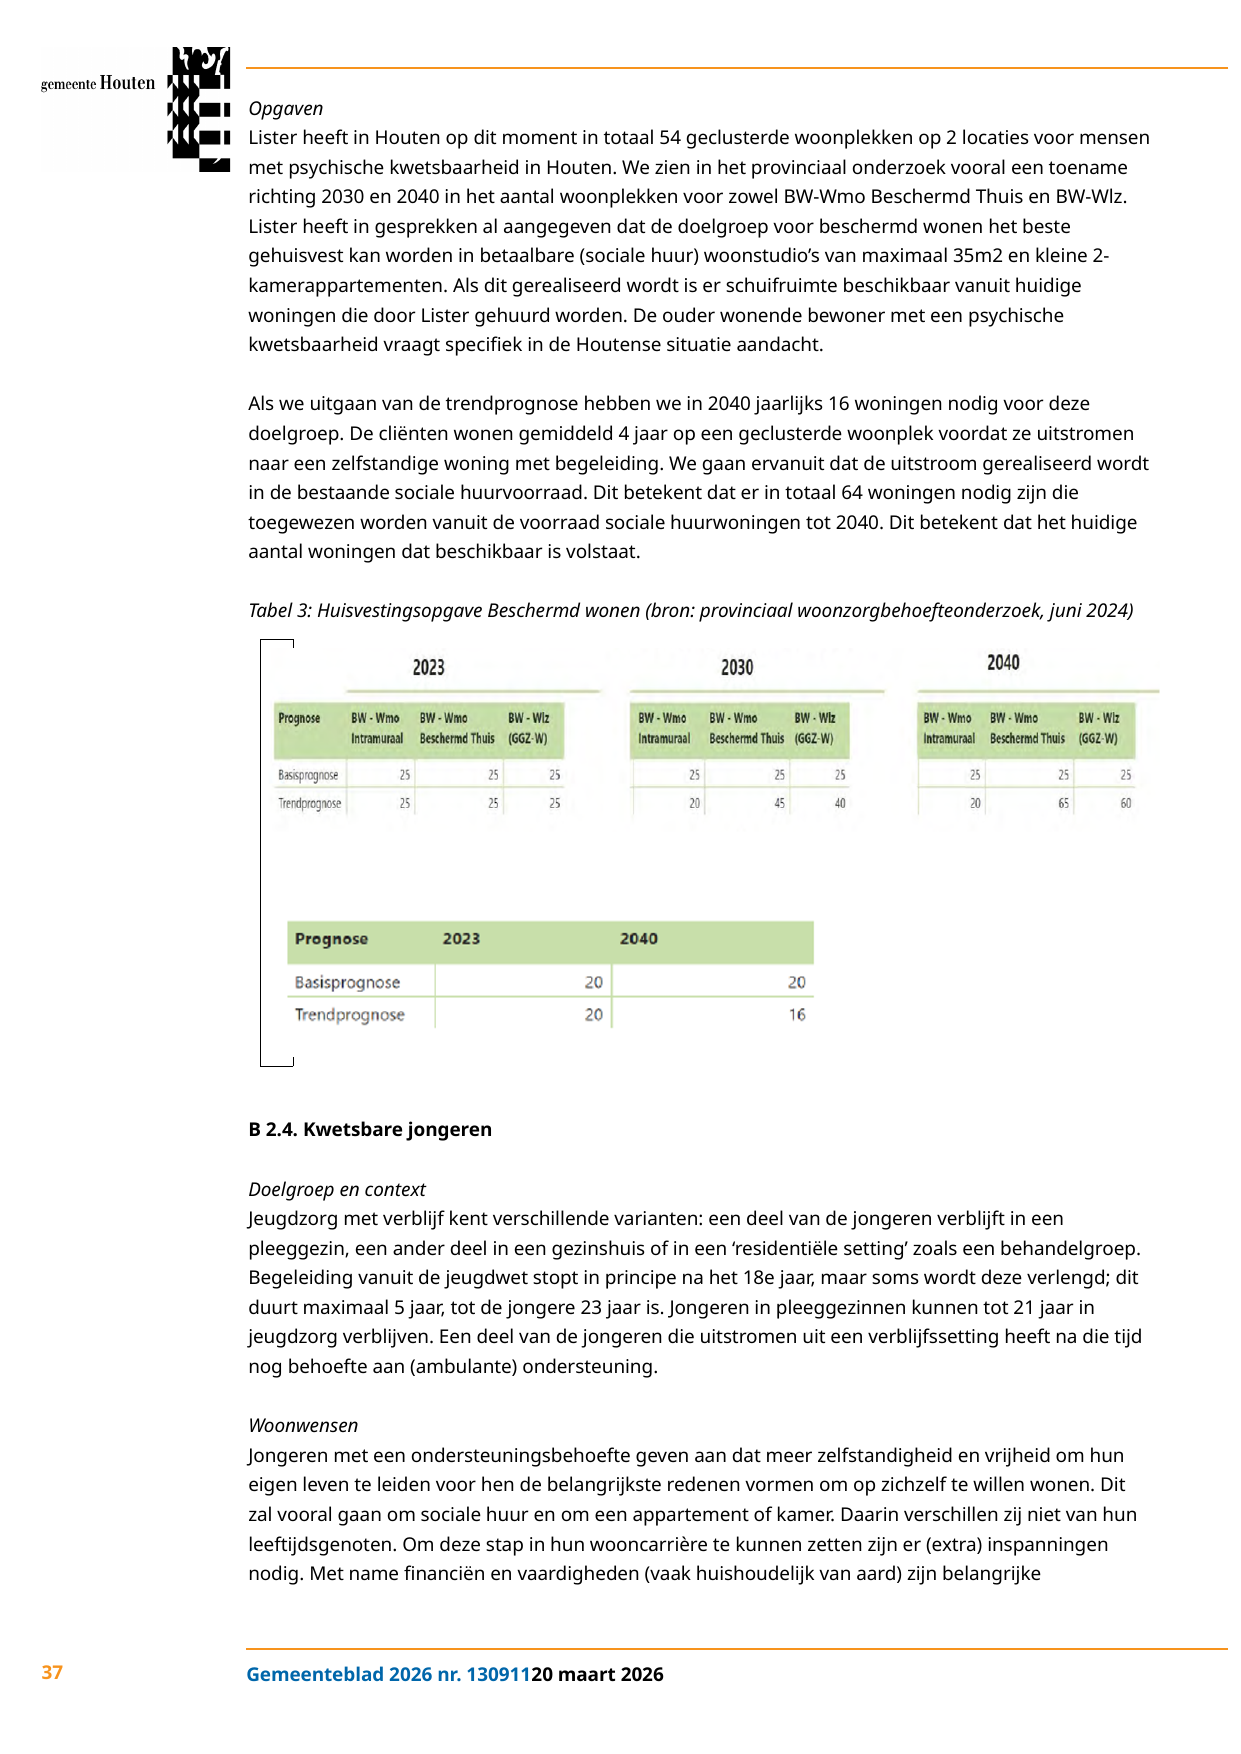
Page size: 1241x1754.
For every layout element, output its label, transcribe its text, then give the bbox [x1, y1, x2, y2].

text Jongeren met een ondersteuningsbehoefte geven aan dat meer zelfstandigheid en vrijheid om hun eigen leven te leiden voor hen de belangrijkste redenen vormen om op zichzelf te willen wonen. Dit zal vooral gaan om sociale huur en om een appartement of kamer. Daarin verschillen zij niet van hun leeftijdsgenoten. Om deze stap in hun wooncarrière te kunnen zetten zijn er (extra) inspanningen nodig. Met name financiën en vaardigheden (vaak huishoudelijk van aard) zijn belangrijke [248, 1442, 1152, 1586]
text Jeugdzorg met verblijf kent verschillende varianten: een deel van de jongeren verblijft in een pleeggezin, een ander deel in een gezinshuis of in een ‘residentiële setting’ zoals een behandelgroep. Begeleiding vanuit de jeugdwet stopt in principe na het 18e jaar, maar soms wordt deze verlengd; dit duurt maximaal 5 jaar, tot de jongere 23 jaar is. Jongeren in pleeggezinnen kunnen tot 21 jaar in jeugdzorg verblijven. Een deel van de jongeren die uitstromen uit een verblijfssetting heeft na die tijd nog behoefte aan (ambulante) ondersteuning. [248, 1205, 1152, 1379]
text Lister heeft in Houten op dit moment in totaal 54 geclusterde woonplekken op 2 locaties voor mensen met psychische kwetsbaarheid in Houten. We zien in het provinciaal onderzoek vooral een toename richting 2030 en 2040 in het aantal woonplekken voor zowel BW-Wmo Beschermd Thuis en BW-Wlz. Lister heeft in gesprekken al aangegeven dat de doelgroep voor beschermd wonen het beste gehuisvest kan worden in betaalbare (sociale huur) woonstudio’s van maximaal 35m2 en kleine 2-kamerappartementen. Als dit gerealiseerd wordt is er schuifruimte beschikbaar vanuit huidige woningen die door Lister gehuurd worden. De ouder wonende bewoner met een psychische kwetsbaarheid vraagt specifiek in de Houtense situatie aandacht. [248, 124, 1152, 357]
picture [41, 47, 231, 172]
text Opgaven [248, 95, 1152, 121]
picture [268, 648, 1173, 1057]
text Tabel 3: Huisvestingsopgave Beschermd wonen (bron: provinciaal woonzorgbehoefteonderzoek, juni 2024) [248, 598, 1152, 623]
text Doelgroep en context [248, 1176, 1152, 1201]
text Als we uitgaan van de trendprognose hebben we in 2040 jaarlijks 16 woningen nodig voor deze doelgroep. De cliënten wonen gemiddeld 4 jaar op een geclusterde woonplek voordat ze uitstromen naar een zelfstandige woning met begeleiding. We gaan ervanuit dat de uitstroom gerealiseerd wordt in de bestaande sociale huurvoorraad. Dit betekent dat er in totaal 64 woningen nodig zijn die toegewezen worden vanuit de voorraad sociale huurwoningen tot 2040. Dit betekent dat het huidige aantal woningen dat beschikbaar is volstaat. [248, 391, 1152, 564]
text Woonwensen [248, 1412, 1152, 1438]
text B 2.4. Kwetsbare jongeren [248, 1117, 1152, 1142]
